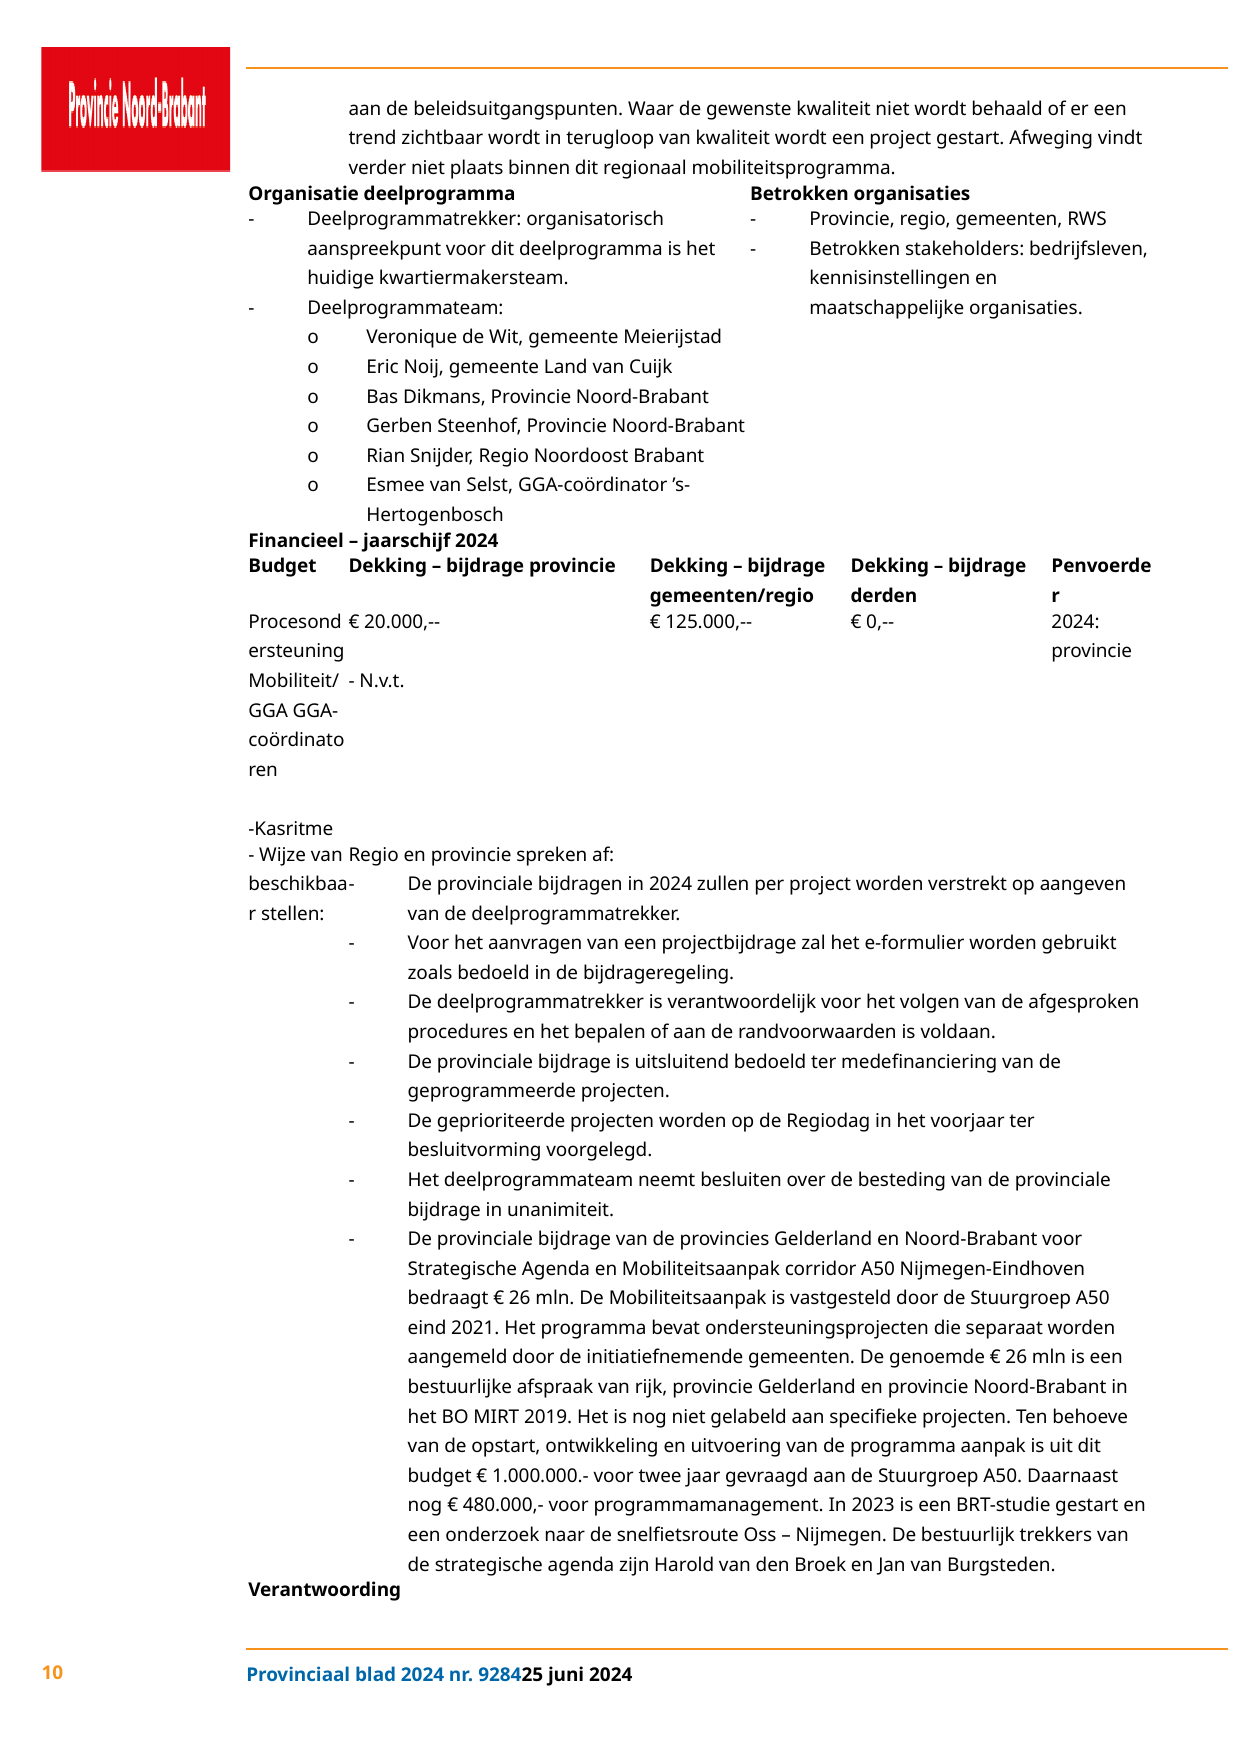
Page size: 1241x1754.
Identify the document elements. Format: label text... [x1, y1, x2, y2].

table_cell Provincie, regio, gemeenten, RWS Betrokken stakeholders: bedrijfsleven, kennisinstellingen en maatschappelijke organisaties. [750, 205, 1152, 527]
table_cell Organisatie deelprogramma [248, 180, 750, 205]
table_cell aan de beleidsuitgangspunten. Waar de gewenste kwaliteit niet wordt behaald of er een trend zichtbaar wordt in terugloop van kwaliteit wordt een project gestart. Afweging vindt verder niet plaats binnen dit regionaal mobiliteitsprogramma. [348, 95, 1152, 180]
table_cell Regio en provincie spreken af: De provinciale bijdragen in 2024 zullen per project worden verstrekt op aangeven van de deelprogrammatrekker. Voor het aanvragen van een projectbijdrage zal het e-formulier worden gebruikt zoals bedoeld in de bijdrageregeling. De deelprogrammatrekker is verantwoordelijk voor het volgen van de afgesproken procedures en het bepalen of aan de randvoorwaarden is voldaan. De provinciale bijdrage is uitsluitend bedoeld ter medefinanciering van de geprogrammeerde projecten. De geprioriteerde projecten worden op de Regiodag in het voorjaar ter besluitvorming voorgelegd. Het deelprogrammateam neemt besluiten over de besteding van de provinciale bijdrage in unanimiteit. De provinciale bijdrage van de provincies Gelderland en Noord-Brabant voor Strategische Agenda en Mobiliteitsaanpak corridor A50 Nijmegen-Eindhoven bedraagt € 26 mln. De Mobiliteitsaanpak is vastgesteld door de Stuurgroep A50 eind 2021. Het programma bevat ondersteuningsprojecten die separaat worden aangemeld door de initiatiefnemende gemeenten. De genoemde € 26 mln is een bestuurlijke afspraak van rijk, provincie Gelderland en provincie Noord-Brabant in het BO MIRT 2019. Het is nog niet gelabeld aan specifieke projecten. Ten behoeve van de opstart, ontwikkeling en uitvoering van de programma aanpak is uit dit budget € 1.000.000.- voor twee jaar gevraagd aan de Stuurgroep A50. Daarnaast nog € 480.000,- voor programmamanagement. In 2023 is een BRT-studie gestart en een onderzoek naar de snelfietsroute Oss – Nijmegen. De bestuurlijk trekkers van de strategische agenda zijn Harold van den Broek en Jan van Burgsteden. [348, 841, 1152, 1577]
table_cell Betrokken organisaties [750, 180, 1152, 205]
table_cell [248, 95, 348, 180]
table_cell € 125.000,-- [650, 608, 850, 841]
table_cell € 0,-- [850, 608, 1051, 841]
table_cell Deelprogrammatrekker: organisatorisch aanspreekpunt voor dit deelprogramma is het huidige kwartiermakersteam. Deelprogrammateam: Veronique de Wit, gemeente Meierijstad Eric Noij, gemeente Land van Cuijk Bas Dikmans, Provincie Noord-Brabant Gerben Steenhof, Provincie Noord-Brabant Rian Snijder, Regio Noordoost Brabant Esmee van Selst, GGA-coördinator ’s-Hertogenbosch [248, 205, 750, 527]
table_cell Procesondersteuning Mobiliteit/GGA GGA-coördinatoren -Kasritme [248, 608, 348, 841]
table_cell Dekking – bijdrage provincie [348, 553, 649, 608]
table_cell Financieel – jaarschijf 2024 [248, 527, 1152, 553]
table_cell - Wijze van beschikbaar stellen: [248, 841, 348, 1577]
table_cell Penvoerder [1051, 553, 1152, 608]
table_cell 2024: provincie [1051, 608, 1152, 841]
table_cell Verantwoording [248, 1577, 1152, 1602]
picture [41, 47, 231, 172]
table_cell Dekking – bijdrage gemeenten/regio [650, 553, 850, 608]
table_cell € 20.000,-- - N.v.t. [348, 608, 649, 841]
table_cell Budget [248, 553, 348, 608]
table_cell Dekking – bijdrage derden [850, 553, 1051, 608]
